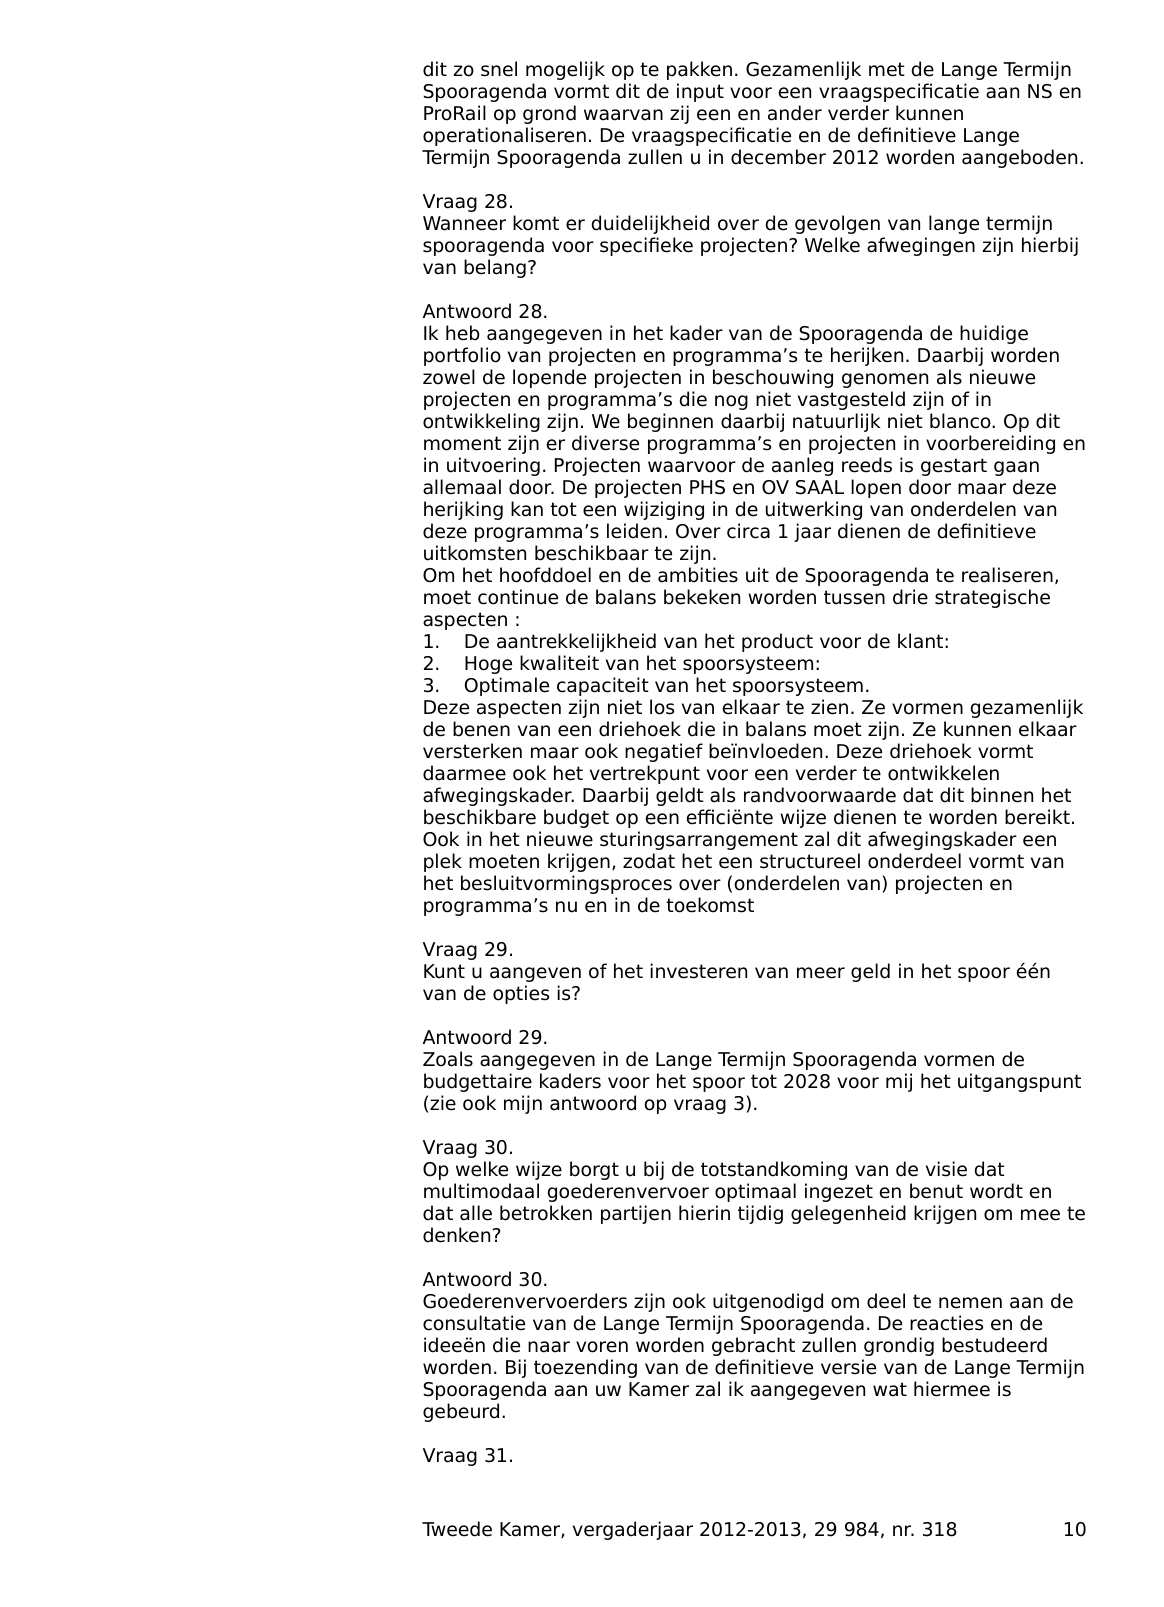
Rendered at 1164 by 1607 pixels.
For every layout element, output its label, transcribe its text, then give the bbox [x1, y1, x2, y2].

text Deze aspecten zijn niet los van elkaar te zien. Ze vormen gezamenlijk de benen van een driehoek die in balans moet zijn. Ze kunnen elkaar versterken maar ook negatief beïnvloeden. Deze driehoek vormt daarmee ook het vertrekpunt voor een verder te ontwikkelen afwegingskader. Daarbij geldt als randvoorwaarde dat dit binnen het beschikbare budget op een efficiënte wijze dienen te worden bereikt. [422, 697, 1087, 829]
text Goederenvervoerders zijn ook uitgenodigd om deel te nemen aan de consultatie van de Lange Termijn Spooragenda. De reacties en de ideeën die naar voren worden gebracht zullen grondig bestudeerd worden. Bij toezending van de definitieve versie van de Lange Termijn Spooragenda aan uw Kamer zal ik aangegeven wat hiermee is gebeurd. [422, 1291, 1087, 1423]
text Om het hoofddoel en de ambities uit de Spooragenda te realiseren, moet continue de balans bekeken worden tussen drie strategische aspecten : [422, 565, 1087, 631]
text dit zo snel mogelijk op te pakken. Gezamenlijk met de Lange Termijn Spooragenda vormt dit de input voor een vraagspecificatie aan NS en ProRail op grond waarvan zij een en ander verder kunnen operationaliseren. De vraagspecificatie en de definitieve Lange Termijn Spooragenda zullen u in december 2012 worden aangeboden. [422, 59, 1087, 169]
text 1. De aantrekkelijkheid van het product voor de klant: [422, 631, 1087, 653]
text Zoals aangegeven in de Lange Termijn Spooragenda vormen de budgettaire kaders voor het spoor tot 2028 voor mij het uitgangspunt (zie ook mijn antwoord op vraag 3). [422, 1049, 1087, 1115]
text Ook in het nieuwe sturingsarrangement zal dit afwegingskader een plek moeten krijgen, zodat het een structureel onderdeel vormt van het besluitvormingsproces over (onderdelen van) projecten en programma’s nu en in de toekomst [422, 829, 1087, 917]
text Vraag 31. [422, 1445, 1087, 1467]
text Op welke wijze borgt u bij de totstandkoming van de visie dat multimodaal goederenvervoer optimaal ingezet en benut wordt en dat alle betrokken partijen hierin tijdig gelegenheid krijgen om mee te denken? [422, 1159, 1087, 1247]
text Ik heb aangegeven in het kader van de Spooragenda de huidige portfolio van projecten en programma’s te herijken. Daarbij worden zowel de lopende projecten in beschouwing genomen als nieuwe projecten en programma’s die nog niet vastgesteld zijn of in ontwikkeling zijn. We beginnen daarbij natuurlijk niet blanco. Op dit moment zijn er diverse programma’s en projecten in voorbereiding en in uitvoering. Projecten waarvoor de aanleg reeds is gestart gaan allemaal door. De projecten PHS en OV SAAL lopen door maar deze herijking kan tot een wijziging in de uitwerking van onderdelen van deze programma’s leiden. Over circa 1 jaar dienen de definitieve uitkomsten beschikbaar te zijn. [422, 323, 1087, 565]
text Antwoord 30. [422, 1269, 1087, 1291]
text Antwoord 28. [422, 301, 1087, 323]
text Kunt u aangeven of het investeren van meer geld in het spoor één van de opties is? [422, 961, 1087, 1005]
text Wanneer komt er duidelijkheid over de gevolgen van lange termijn spooragenda voor specifieke projecten? Welke afwegingen zijn hierbij van belang? [422, 213, 1087, 279]
text 2. Hoge kwaliteit van het spoorsysteem: [422, 653, 1087, 675]
text Vraag 29. [422, 939, 1087, 961]
text Vraag 30. [422, 1137, 1087, 1159]
text 3. Optimale capaciteit van het spoorsysteem. [422, 675, 1087, 697]
text Vraag 28. [422, 191, 1087, 213]
text Antwoord 29. [422, 1027, 1087, 1049]
